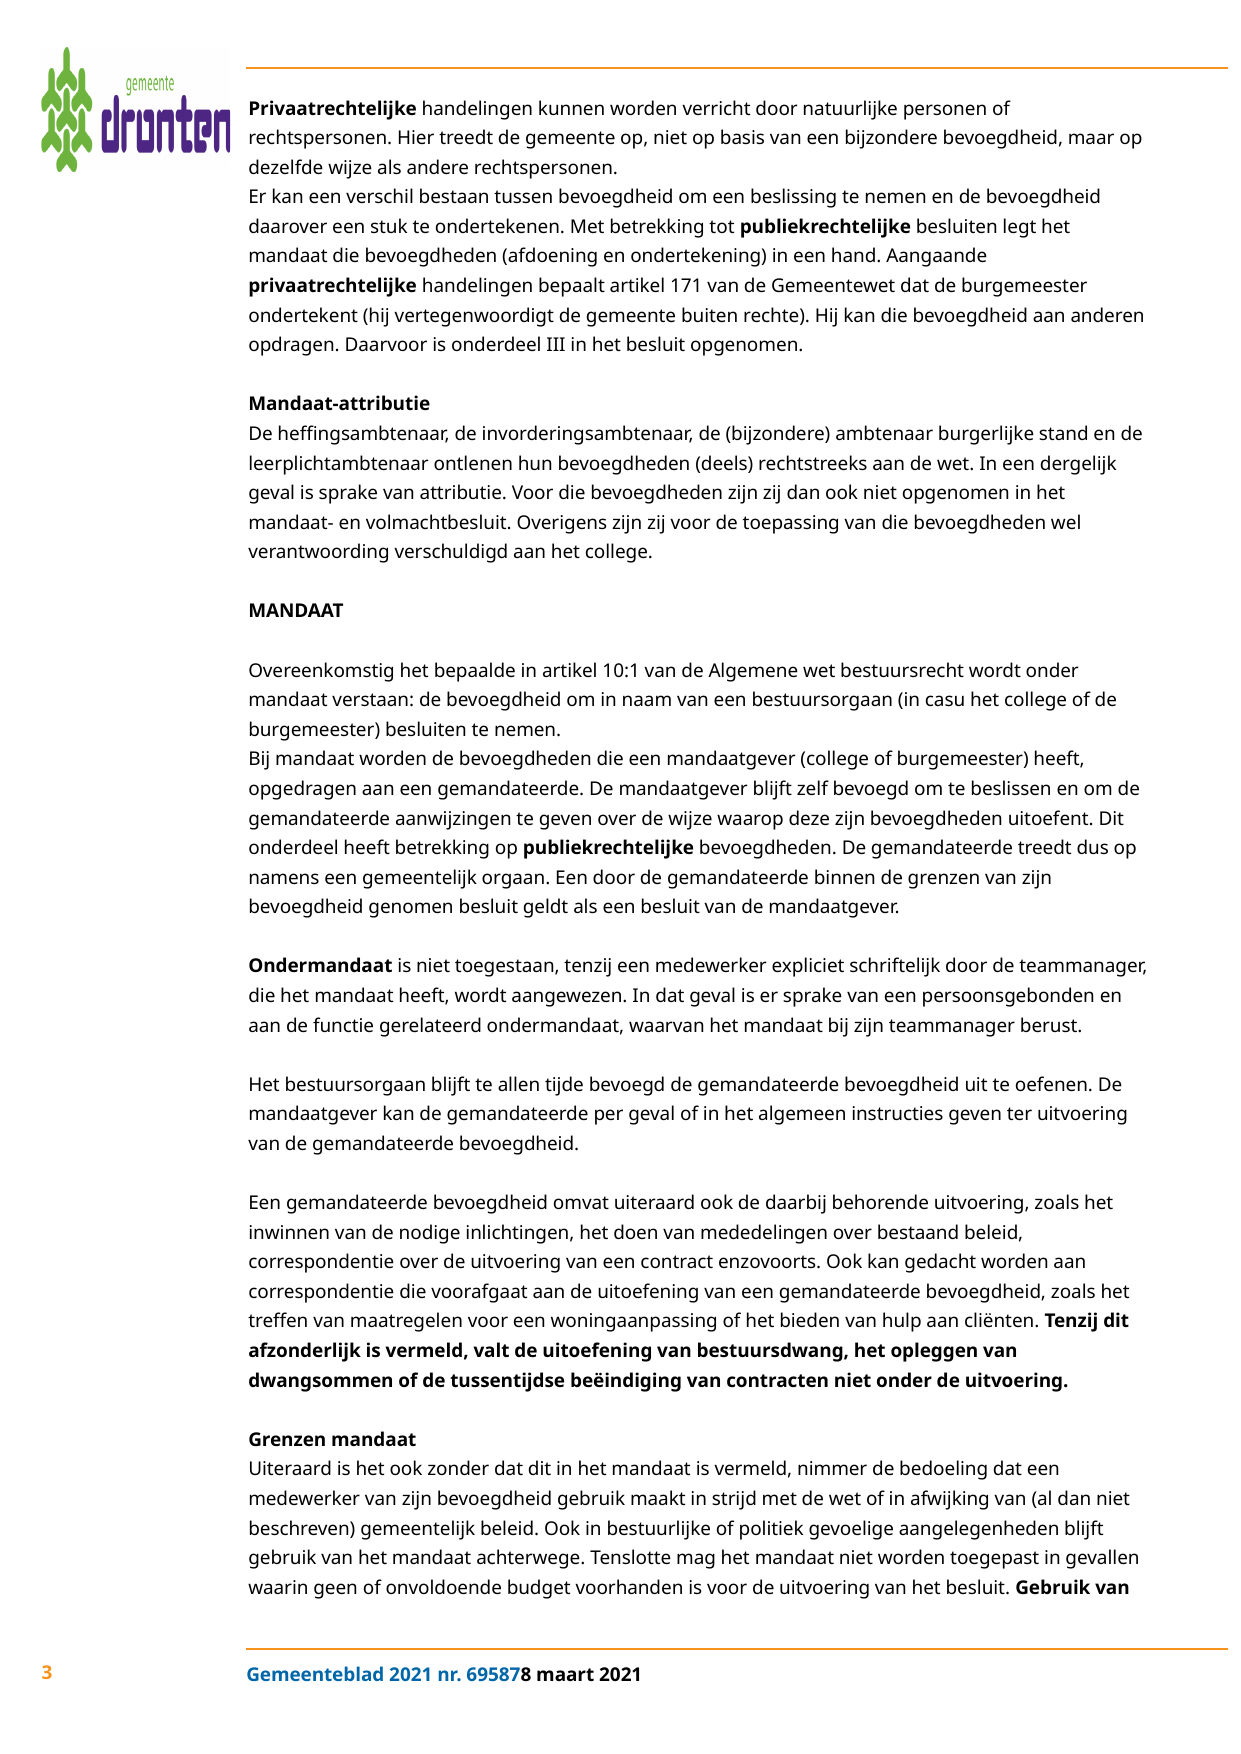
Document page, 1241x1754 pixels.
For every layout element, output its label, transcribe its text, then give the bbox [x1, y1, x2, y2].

text Er kan een verschil bestaan tussen bevoegdheid om een beslissing te nemen en de bevoegdheid daarover een stuk te ondertekenen. Met betrekking tot publiekrechtelijke besluiten legt het mandaat die bevoegdheden (afdoening en ondertekening) in een hand. Aangaande privaatrechtelijke handelingen bepaalt artikel 171 van de Gemeentewet dat de burgemeester ondertekent (hij vertegenwoordigt de gemeente buiten rechte). Hij kan die bevoegdheid aan anderen opdragen. Daarvoor is onderdeel III in het besluit opgenomen. [248, 183, 1152, 357]
text Uiteraard is het ook zonder dat dit in het mandaat is vermeld, nimmer de bedoeling dat een medewerker van zijn bevoegdheid gebruik maakt in strijd met de wet of in afwijking van (al dan niet beschreven) gemeentelijk beleid. Ook in bestuurlijke of politiek gevoelige aangelegenheden blijft gebruik van het mandaat achterwege. Tenslotte mag het mandaat niet worden toegepast in gevallen waarin geen of onvoldoende budget voorhanden is voor de uitvoering van het besluit. Gebruik van [248, 1456, 1152, 1600]
text Mandaat-attributie [248, 391, 1152, 416]
text Het bestuursorgaan blijft te allen tijde bevoegd de gemandateerde bevoegdheid uit te oefenen. De mandaatgever kan de gemandateerde per geval of in het algemeen instructies geven ter uitvoering van de gemandateerde bevoegdheid. [248, 1071, 1152, 1156]
text MANDAAT [248, 598, 1152, 623]
text Grenzen mandaat [248, 1426, 1152, 1452]
text Bij mandaat worden de bevoegdheden die een mandaatgever (college of burgemeester) heeft, opgedragen aan een gemandateerde. De mandaatgever blijft zelf bevoegd om te beslissen en om de gemandateerde aanwijzingen te geven over de wijze waarop deze zijn bevoegdheden uitoefent. Dit onderdeel heeft betrekking op publiekrechtelijke bevoegdheden. De gemandateerde treedt dus op namens een gemeentelijk orgaan. Een door de gemandateerde binnen de grenzen van zijn bevoegdheid genomen besluit geldt als een besluit van de mandaatgever. [248, 746, 1152, 919]
text Overeenkomstig het bepaalde in artikel 10:1 van de Algemene wet bestuursrecht wordt onder mandaat verstaan: de bevoegdheid om in naam van een bestuursorgaan (in casu het college of de burgemeester) besluiten te nemen. [248, 657, 1152, 742]
text Ondermandaat is niet toegestaan, tenzij een medewerker expliciet schriftelijk door de teammanager, die het mandaat heeft, wordt aangewezen. In dat geval is er sprake van een persoonsgebonden en aan de functie gerelateerd ondermandaat, waarvan het mandaat bij zijn teammanager berust. [248, 953, 1152, 1038]
text Privaatrechtelijke handelingen kunnen worden verricht door natuurlijke personen of rechtspersonen. Hier treedt de gemeente op, niet op basis van een bijzondere bevoegdheid, maar op dezelfde wijze als andere rechtspersonen. [248, 95, 1152, 180]
text Een gemandateerde bevoegdheid omvat uiteraard ook de daarbij behorende uitvoering, zoals het inwinnen van de nodige inlichtingen, het doen van mededelingen over bestaand beleid, correspondentie over de uitvoering van een contract enzovoorts. Ook kan gedacht worden aan correspondentie die voorafgaat aan de uitoefening van een gemandateerde bevoegdheid, zoals het treffen van maatregelen voor een woningaanpassing of het bieden van hulp aan cliënten. Tenzij dit afzonderlijk is vermeld, valt de uitoefening van bestuursdwang, het opleggen van dwangsommen of de tussentijdse beëindiging van contracten niet onder de uitvoering. [248, 1189, 1152, 1393]
picture [41, 47, 231, 172]
text De heffingsambtenaar, de invorderingsambtenaar, de (bijzondere) ambtenaar burgerlijke stand en de leerplichtambtenaar ontlenen hun bevoegdheden (deels) rechtstreeks aan de wet. In een dergelijk geval is sprake van attributie. Voor die bevoegdheden zijn zij dan ook niet opgenomen in het mandaat- en volmachtbesluit. Overigens zijn zij voor de toepassing van die bevoegdheden wel verantwoording verschuldigd aan het college. [248, 420, 1152, 564]
